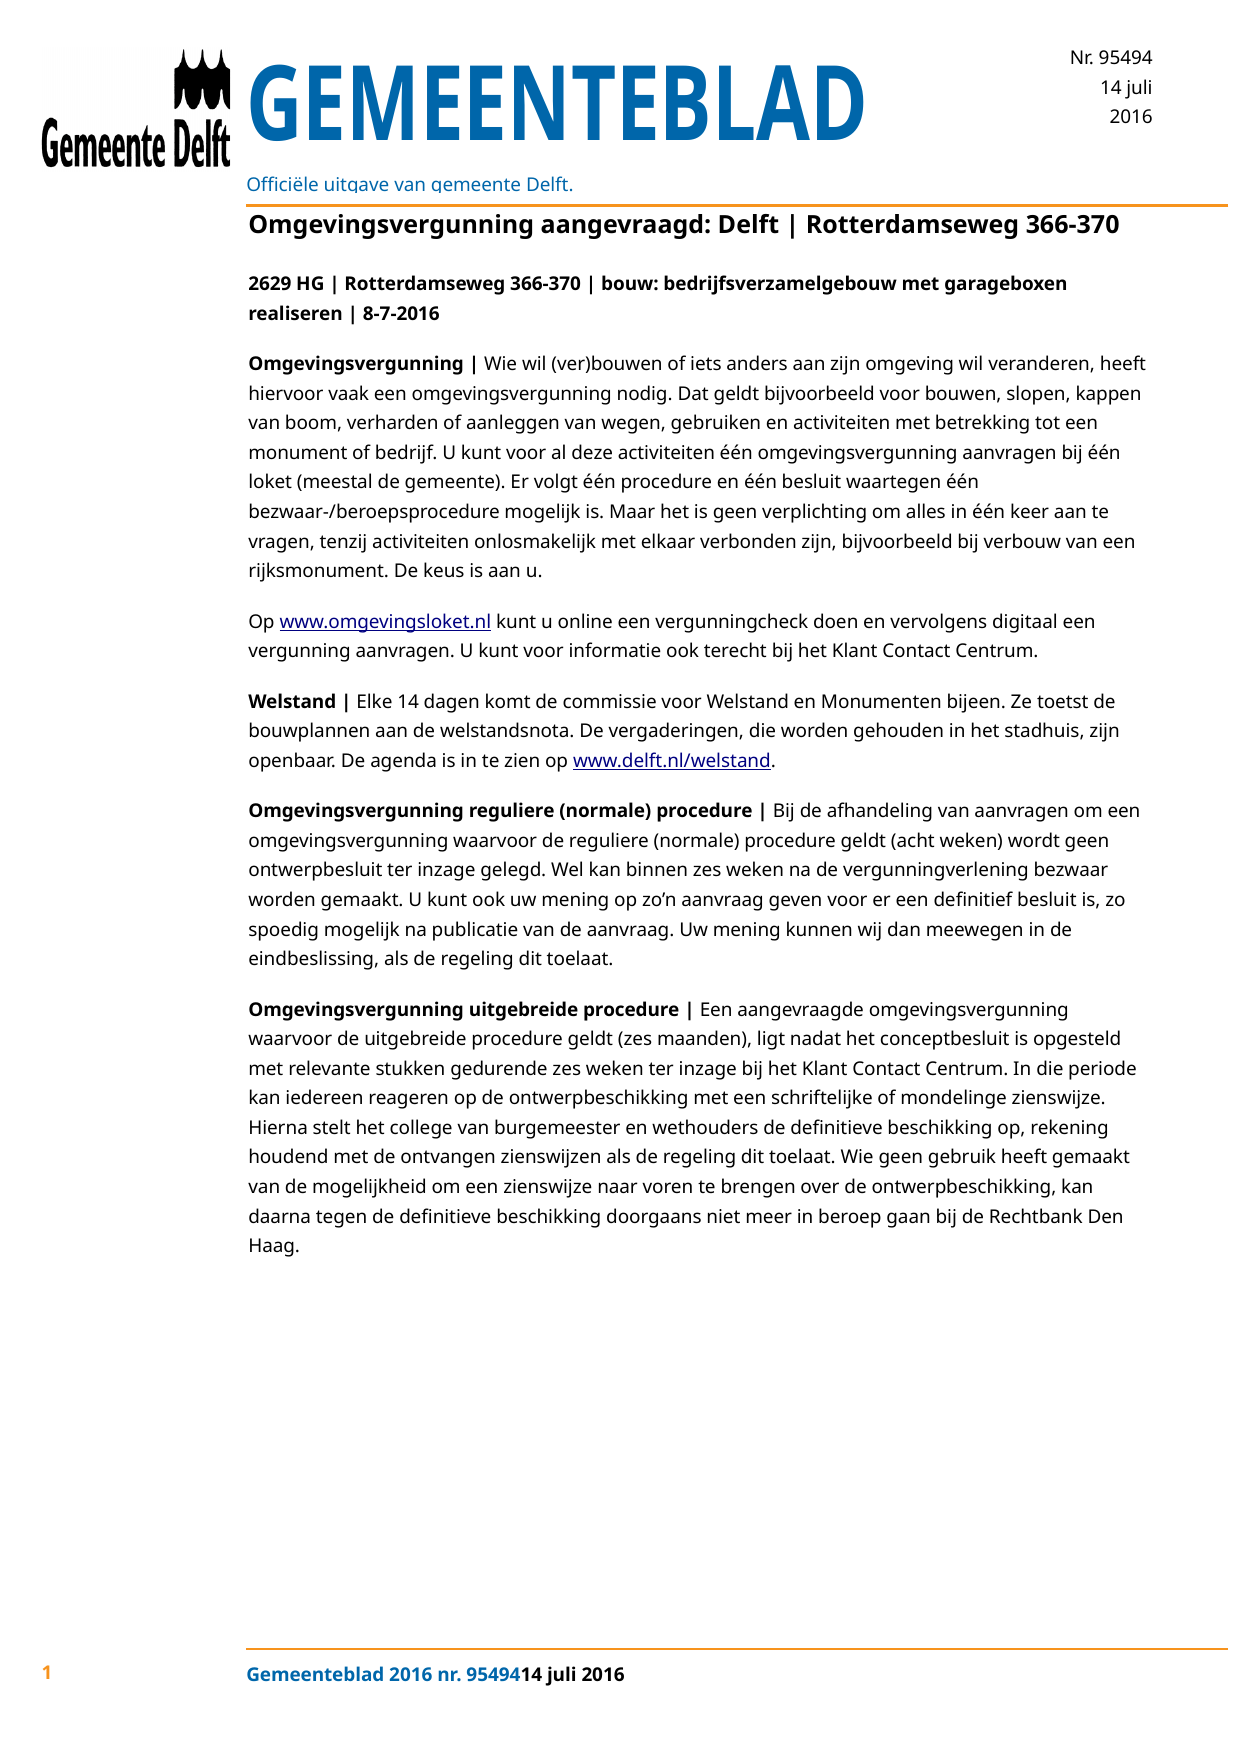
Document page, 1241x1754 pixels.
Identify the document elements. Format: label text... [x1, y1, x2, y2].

text Op www.omgevingsloket.nl kunt u online een vergunningcheck doen en vervolgens digitaal een vergunning aanvragen. U kunt voor informatie ook terecht bij het Klant Contact Centrum. [248, 608, 1152, 663]
text Omgevingsvergunning | Wie wil (ver)bouwen of iets anders aan zijn omgeving wil veranderen, heeft hiervoor vaak een omgevingsvergunning nodig. Dat geldt bijvoorbeeld voor bouwen, slopen, kappen van boom, verharden of aanleggen van wegen, gebruiken en activiteiten met betrekking tot een monument of bedrijf. U kunt voor al deze activiteiten één omgevingsvergunning aanvragen bij één loket (meestal de gemeente). Er volgt één procedure en één besluit waartegen één bezwaar-/beroepsprocedure mogelijk is. Maar het is geen verplichting om alles in één keer aan te vragen, tenzij activiteiten onlosmakelijk met elkaar verbonden zijn, bijvoorbeeld bij verbouw van een rijksmonument. De keus is aan u. [248, 350, 1152, 583]
text Omgevingsvergunning uitgebreide procedure | Een aangevraagde omgevingsvergunning waarvoor de uitgebreide procedure geldt (zes maanden), ligt nadat het conceptbesluit is opgesteld met relevante stukken gedurende zes weken ter inzage bij het Klant Contact Centrum. In die periode kan iedereen reageren op de ontwerpbeschikking met een schriftelijke of mondelinge zienswijze. Hierna stelt het college van burgemeester en wethouders de definitieve beschikking op, rekening houdend met de ontvangen zienswijzen als de regeling dit toelaat. Wie geen gebruik heeft gemaakt van de mogelijkheid om een zienswijze naar voren te brengen over de ontwerpbeschikking, kan daarna tegen de definitieve beschikking doorgaans niet meer in beroep gaan bij de Rechtbank Den Haag. [248, 996, 1152, 1258]
text Welstand | Elke 14 dagen komt de commissie voor Welstand en Monumenten bijeen. Ze toetst de bouwplannen aan de welstandsnota. De vergaderingen, die worden gehouden in het stadhuis, zijn openbaar. De agenda is in te zien op www.delft.nl/welstand. [248, 688, 1152, 773]
text Omgevingsvergunning aangevraagd: Delft | Rotterdamseweg 366-370 [248, 207, 1152, 241]
picture [41, 47, 231, 172]
text Omgevingsvergunning reguliere (normale) procedure | Bij de afhandeling van aanvragen om een omgevingsvergunning waarvoor de reguliere (normale) procedure geldt (acht weken) wordt geen ontwerpbesluit ter inzage gelegd. Wel kan binnen zes weken na de vergunningverlening bezwaar worden gemaakt. U kunt ook uw mening op zo’n aanvraag geven voor er een definitief besluit is, zo spoedig mogelijk na publicatie van de aanvraag. Uw mening kunnen wij dan meewegen in de eindbeslissing, als de regeling dit toelaat. [248, 797, 1152, 971]
text 2629 HG | Rotterdamseweg 366-370 | bouw: bedrijfsverzamelgebouw met garageboxen realiseren | 8-7-2016 [248, 270, 1152, 326]
